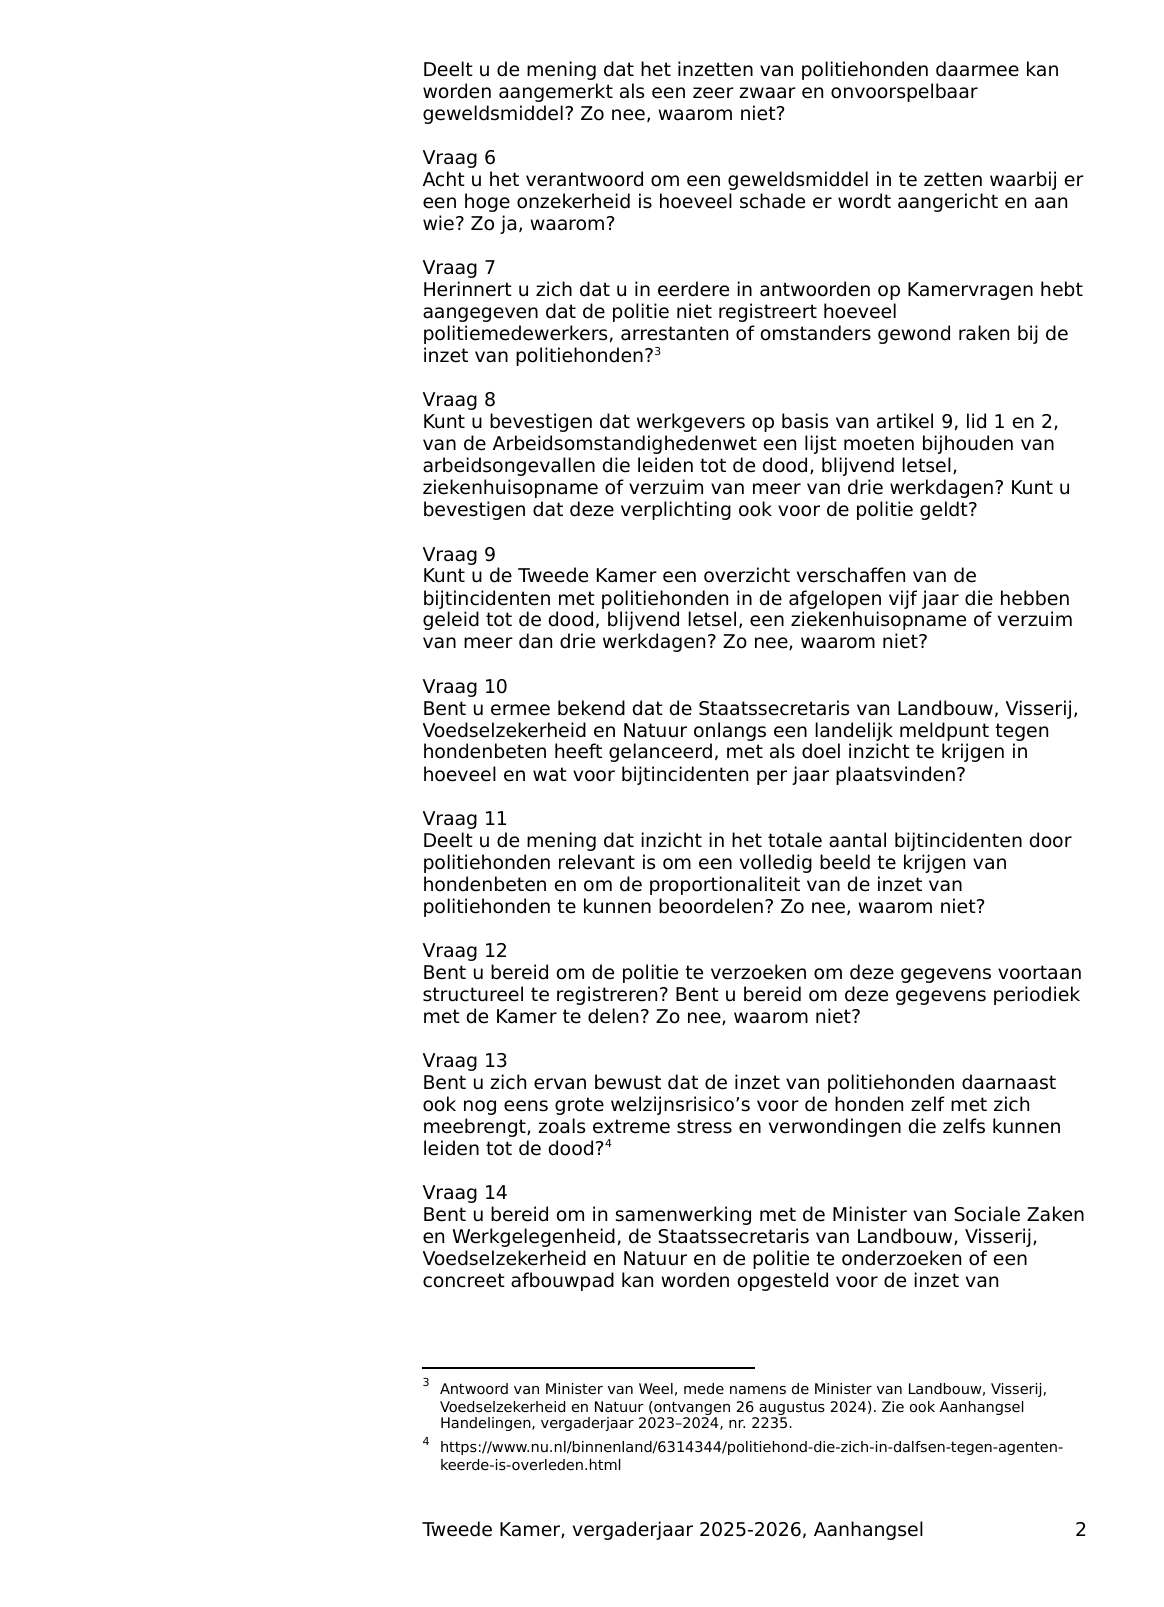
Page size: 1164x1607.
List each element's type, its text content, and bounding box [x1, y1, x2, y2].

text Vraag 9 [422, 543, 1087, 565]
text Acht u het verantwoord om een geweldsmiddel in te zetten waarbij er een hoge onzekerheid is hoeveel schade er wordt aangericht en aan wie? Zo ja, waarom? [422, 169, 1087, 235]
text Bent u ermee bekend dat de Staatssecretaris van Landbouw, Visserij, Voedselzekerheid en Natuur onlangs een landelijk meldpunt tegen hondenbeten heeft gelanceerd, met als doel inzicht te krijgen in hoeveel en wat voor bijtincidenten per jaar plaatsvinden? [422, 697, 1087, 785]
text Deelt u de mening dat het inzetten van politiehonden daarmee kan worden aangemerkt als een zeer zwaar en onvoorspelbaar geweldsmiddel? Zo nee, waarom niet? [422, 59, 1087, 125]
text Herinnert u zich dat u in eerdere in antwoorden op Kamervragen hebt aangegeven dat de politie niet registreert hoeveel politiemedewerkers, arrestanten of omstanders gewond raken bij de inzet van politiehonden? [422, 279, 1087, 367]
text Antwoord van Minister van Weel, mede namens de Minister van Landbouw, Visserij, Voedselzekerheid en Natuur (ontvangen 26 augustus 2024). Zie ook Aanhangsel Handelingen, vergaderjaar 2023–2024, nr. 2235. [422, 1377, 1087, 1432]
text Deelt u de mening dat inzicht in het totale aantal bijtincidenten door politiehonden relevant is om een volledig beeld te krijgen van hondenbeten en om de proportionaliteit van de inzet van politiehonden te kunnen beoordelen? Zo nee, waarom niet? [422, 829, 1087, 917]
text Kunt u de Tweede Kamer een overzicht verschaffen van de bijtincidenten met politiehonden in de afgelopen vijf jaar die hebben geleid tot de dood, blijvend letsel, een ziekenhuisopname of verzuim van meer dan drie werkdagen? Zo nee, waarom niet? [422, 565, 1087, 653]
text Bent u zich ervan bewust dat de inzet van politiehonden daarnaast ook nog eens grote welzijnsrisico’s voor de honden zelf met zich meebrengt, zoals extreme stress en verwondingen die zelfs kunnen leiden tot de dood? [422, 1072, 1087, 1160]
text Vraag 11 [422, 808, 1087, 829]
text Vraag 7 [422, 257, 1087, 279]
text Vraag 10 [422, 676, 1087, 697]
text https://www.nu.nl/binnenland/6314344/politiehond-die-zich-in-dalfsen-tegen-agenten-keerde-is-overleden.html [422, 1435, 1087, 1474]
text Vraag 13 [422, 1050, 1087, 1072]
text Bent u bereid om in samenwerking met de Minister van Sociale Zaken en Werkgelegenheid, de Staatssecretaris van Landbouw, Visserij, Voedselzekerheid en Natuur en de politie te onderzoeken of een concreet afbouwpad kan worden opgesteld voor de inzet van [422, 1204, 1087, 1292]
text Vraag 14 [422, 1182, 1087, 1204]
text Vraag 12 [422, 940, 1087, 962]
text Kunt u bevestigen dat werkgevers op basis van artikel 9, lid 1 en 2, van de Arbeidsomstandighedenwet een lijst moeten bijhouden van arbeidsongevallen die leiden tot de dood, blijvend letsel, ziekenhuisopname of verzuim van meer van drie werkdagen? Kunt u bevestigen dat deze verplichting ook voor de politie geldt? [422, 411, 1087, 521]
text Vraag 8 [422, 389, 1087, 411]
text Bent u bereid om de politie te verzoeken om deze gegevens voortaan structureel te registreren? Bent u bereid om deze gegevens periodiek met de Kamer te delen? Zo nee, waarom niet? [422, 962, 1087, 1028]
text Vraag 6 [422, 147, 1087, 169]
